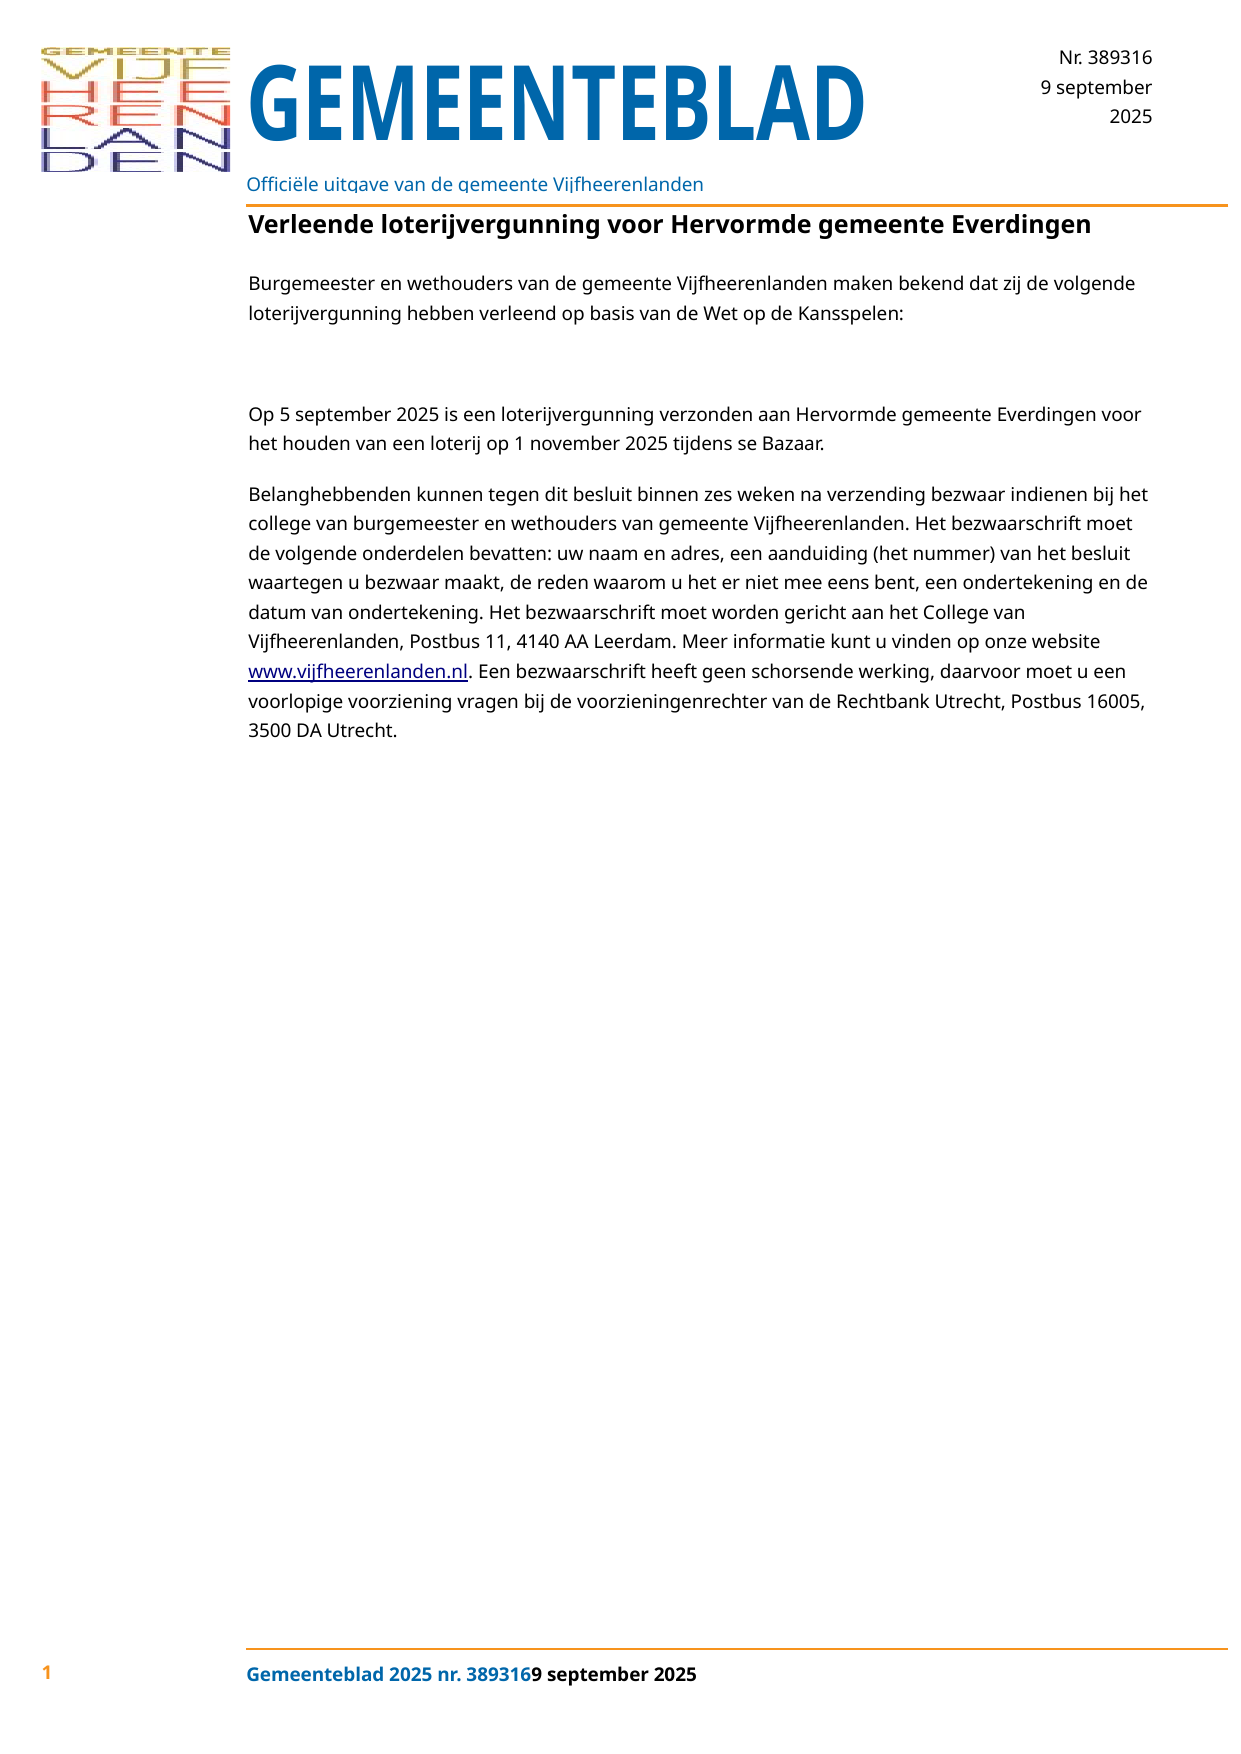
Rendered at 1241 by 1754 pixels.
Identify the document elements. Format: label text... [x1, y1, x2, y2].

text Verleende loterijvergunning voor Hervormde gemeente Everdingen [248, 207, 1152, 241]
text Belanghebbenden kunnen tegen dit besluit binnen zes weken na verzending bezwaar indienen bij het college van burgemeester en wethouders van gemeente Vijfheerenlanden. Het bezwaarschrift moet de volgende onderdelen bevatten: uw naam en adres, een aanduiding (het nummer) van het besluit waartegen u bezwaar maakt, de reden waarom u het er niet mee eens bent, een ondertekening en de datum van ondertekening. Het bezwaarschrift moet worden gericht aan het College van Vijfheerenlanden, Postbus 11, 4140 AA Leerdam. Meer informatie kunt u vinden op onze website www.vijfheerenlanden.nl. Een bezwaarschrift heeft geen schorsende werking, daarvoor moet u een voorlopige voorziening vragen bij de voorzieningenrechter van de Rechtbank Utrecht, Postbus 16005, 3500 DA Utrecht. [248, 481, 1152, 743]
picture [41, 47, 231, 172]
text Op 5 september 2025 is een loterijvergunning verzonden aan Hervormde gemeente Everdingen voor het houden van een loterij op 1 november 2025 tijdens se Bazaar. [248, 401, 1152, 456]
text Burgemeester en wethouders van de gemeente Vijfheerenlanden maken bekend dat zij de volgende loterijvergunning hebben verleend op basis van de Wet op de Kansspelen: [248, 270, 1152, 326]
